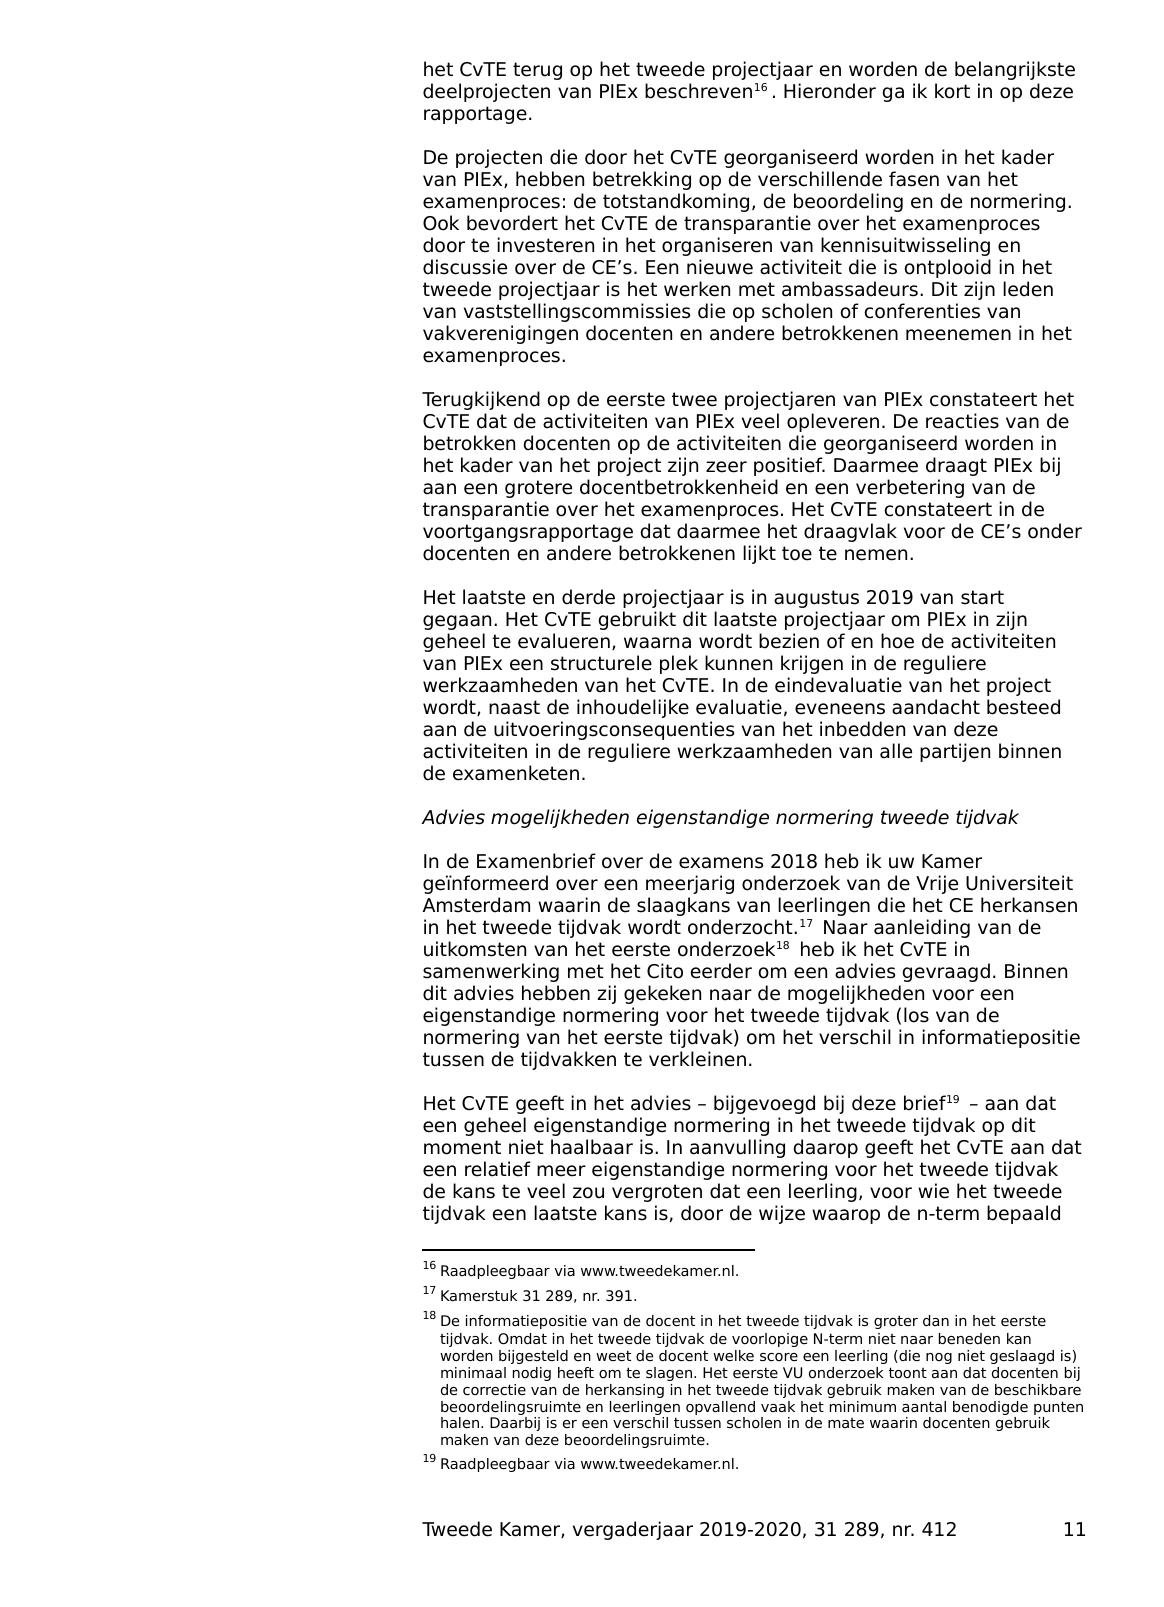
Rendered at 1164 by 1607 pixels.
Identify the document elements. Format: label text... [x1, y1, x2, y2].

text het CvTE terug op het tweede projectjaar en worden de belangrijkste deelprojecten van PIEx beschreven. Hieronder ga ik kort in op deze rapportage. [422, 59, 1087, 125]
text Kamerstuk 31 289, nr. 391. [422, 1284, 1087, 1306]
text In de Examenbrief over de examens 2018 heb ik uw Kamer geïnformeerd over een meerjarig onderzoek van de Vrije Universiteit Amsterdam waarin de slaagkans van leerlingen die het CE herkansen in het tweede tijdvak wordt onderzocht. Naar aanleiding van de uitkomsten van het eerste onderzoek heb ik het CvTE in samenwerking met het Cito eerder om een advies gevraagd. Binnen dit advies hebben zij gekeken naar de mogelijkheden voor een eigenstandige normering voor het tweede tijdvak (los van de normering van het eerste tijdvak) om het verschil in informatiepositie tussen de tijdvakken te verkleinen. [422, 851, 1087, 1071]
subtitle Advies mogelijkheden eigenstandige normering tweede tijdvak [422, 807, 1087, 829]
text Terugkijkend op de eerste twee projectjaren van PIEx constateert het CvTE dat de activiteiten van PIEx veel opleveren. De reacties van de betrokken docenten op de activiteiten die georganiseerd worden in het kader van het project zijn zeer positief. Daarmee draagt PIEx bij aan een grotere docentbetrokkenheid en een verbetering van de transparantie over het examenproces. Het CvTE constateert in de voortgangsrapportage dat daarmee het draagvlak voor de CE’s onder docenten en andere betrokkenen lijkt toe te nemen. [422, 389, 1087, 565]
text Raadpleegbaar via www.tweedekamer.nl. [422, 1259, 1087, 1281]
text Het laatste en derde projectjaar is in augustus 2019 van start gegaan. Het CvTE gebruikt dit laatste projectjaar om PIEx in zijn geheel te evalueren, waarna wordt bezien of en hoe de activiteiten van PIEx een structurele plek kunnen krijgen in de reguliere werkzaamheden van het CvTE. In de eindevaluatie van het project wordt, naast de inhoudelijke evaluatie, eveneens aandacht besteed aan de uitvoeringsconsequenties van het inbedden van deze activiteiten in de reguliere werkzaamheden van alle partijen binnen de examenketen. [422, 587, 1087, 785]
text Het CvTE geeft in het advies – bijgevoegd bij deze brief – aan dat een geheel eigenstandige normering in het tweede tijdvak op dit moment niet haalbaar is. In aanvulling daarop geeft het CvTE aan dat een relatief meer eigenstandige normering voor het tweede tijdvak de kans te veel zou vergroten dat een leerling, voor wie het tweede tijdvak een laatste kans is, door de wijze waarop de n-term bepaald [422, 1093, 1087, 1225]
text De projecten die door het CvTE georganiseerd worden in het kader van PIEx, hebben betrekking op de verschillende fasen van het examenproces: de totstandkoming, de beoordeling en de normering. Ook bevordert het CvTE de transparantie over het examenproces door te investeren in het organiseren van kennisuitwisseling en discussie over de CE’s. Een nieuwe activiteit die is ontplooid in het tweede projectjaar is het werken met ambassadeurs. Dit zijn leden van vaststellingscommissies die op scholen of conferenties van vakverenigingen docenten en andere betrokkenen meenemen in het examenproces. [422, 147, 1087, 367]
text Raadpleegbaar via www.tweedekamer.nl. [422, 1452, 1087, 1474]
text De informatiepositie van de docent in het tweede tijdvak is groter dan in het eerste tijdvak. Omdat in het tweede tijdvak de voorlopige N-term niet naar beneden kan worden bijgesteld en weet de docent welke score een leerling (die nog niet geslaagd is) minimaal nodig heeft om te slagen. Het eerste VU onderzoek toont aan dat docenten bij de correctie van de herkansing in het tweede tijdvak gebruik maken van de beschikbare beoordelingsruimte en leerlingen opvallend vaak het minimum aantal benodigde punten halen. Daarbij is er een verschil tussen scholen in de mate waarin docenten gebruik maken van deze beoordelingsruimte. [422, 1309, 1087, 1449]
